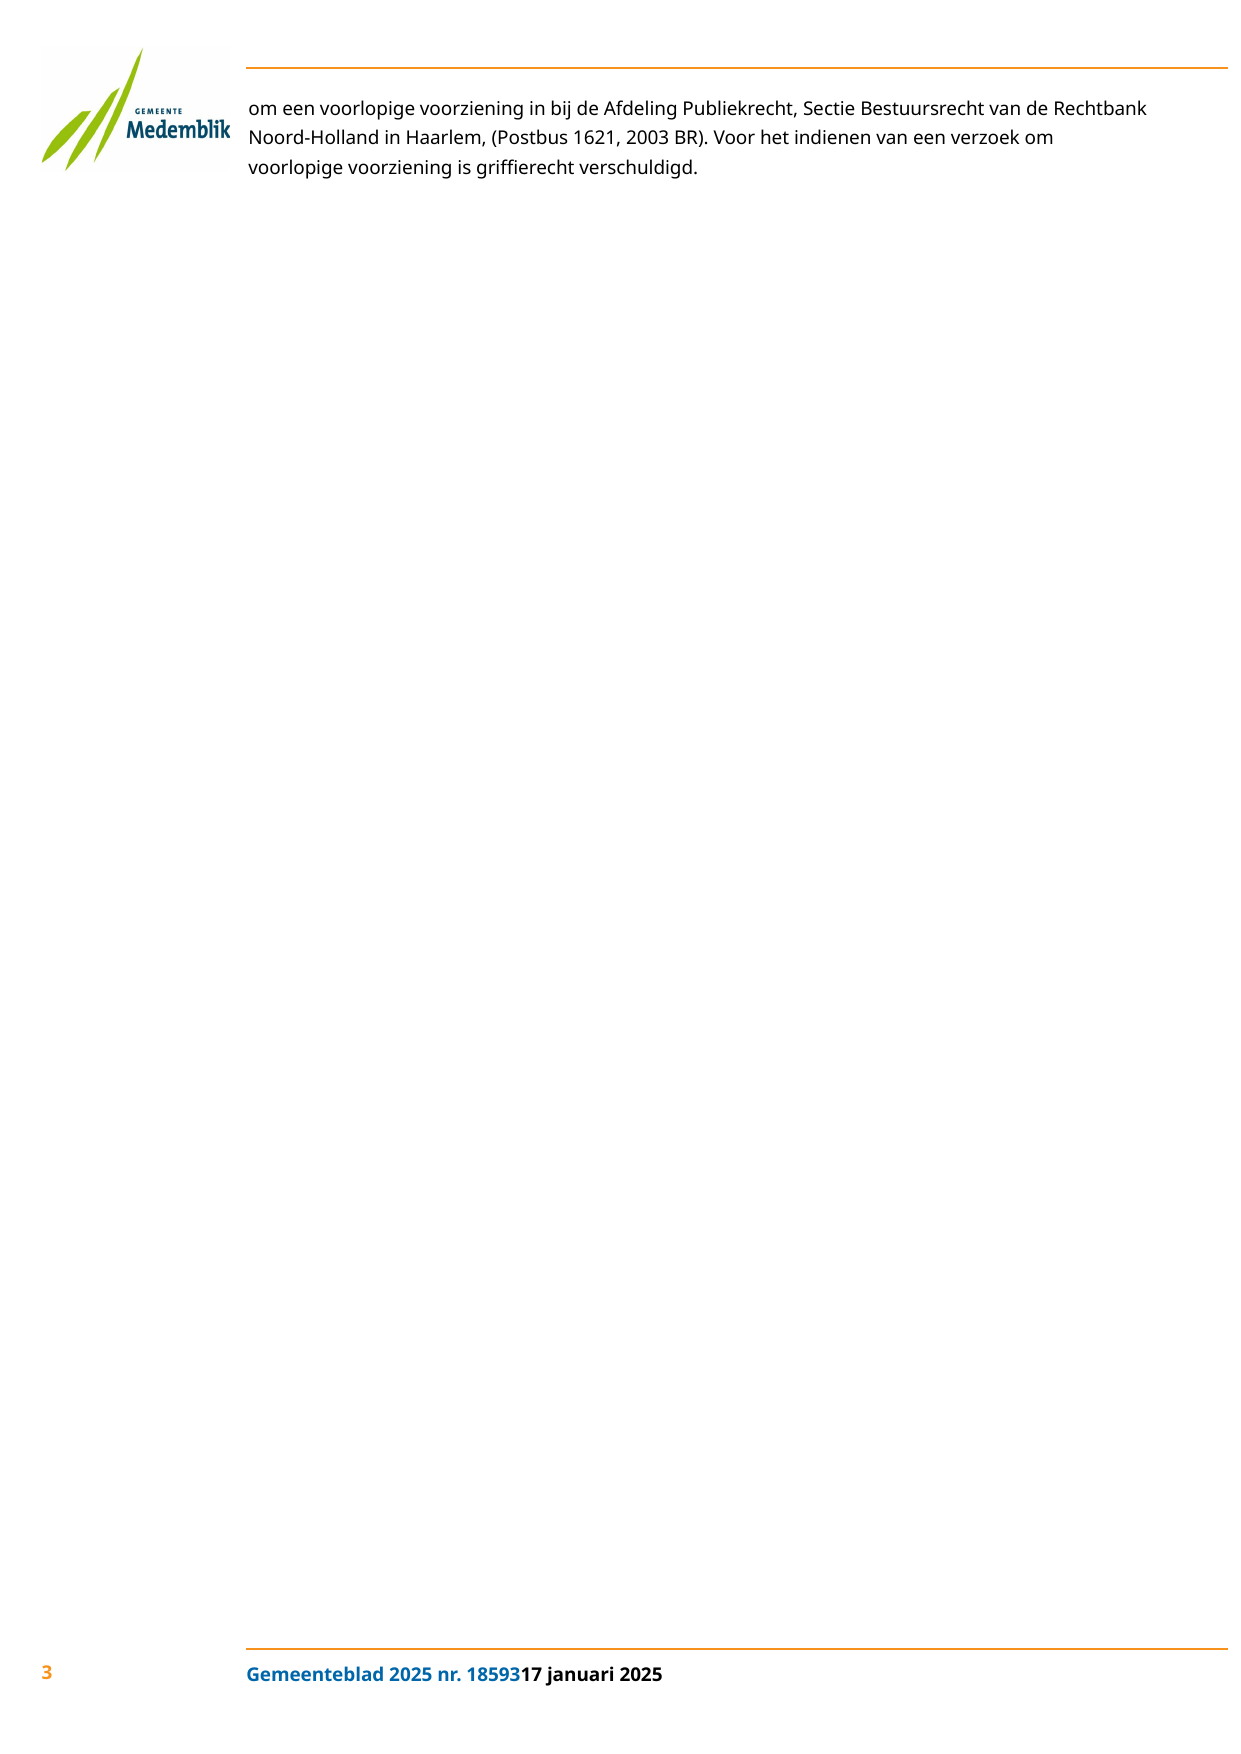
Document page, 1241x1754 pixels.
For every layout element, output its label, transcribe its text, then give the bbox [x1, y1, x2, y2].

text om een voorlopige voorziening in bij de Afdeling Publiekrecht, Sectie Bestuursrecht van de Rechtbank Noord-Holland in Haarlem, (Postbus 1621, 2003 BR). Voor het indienen van een verzoek om voorlopige voorziening is griffierecht verschuldigd. [248, 95, 1152, 180]
picture [41, 47, 231, 172]
